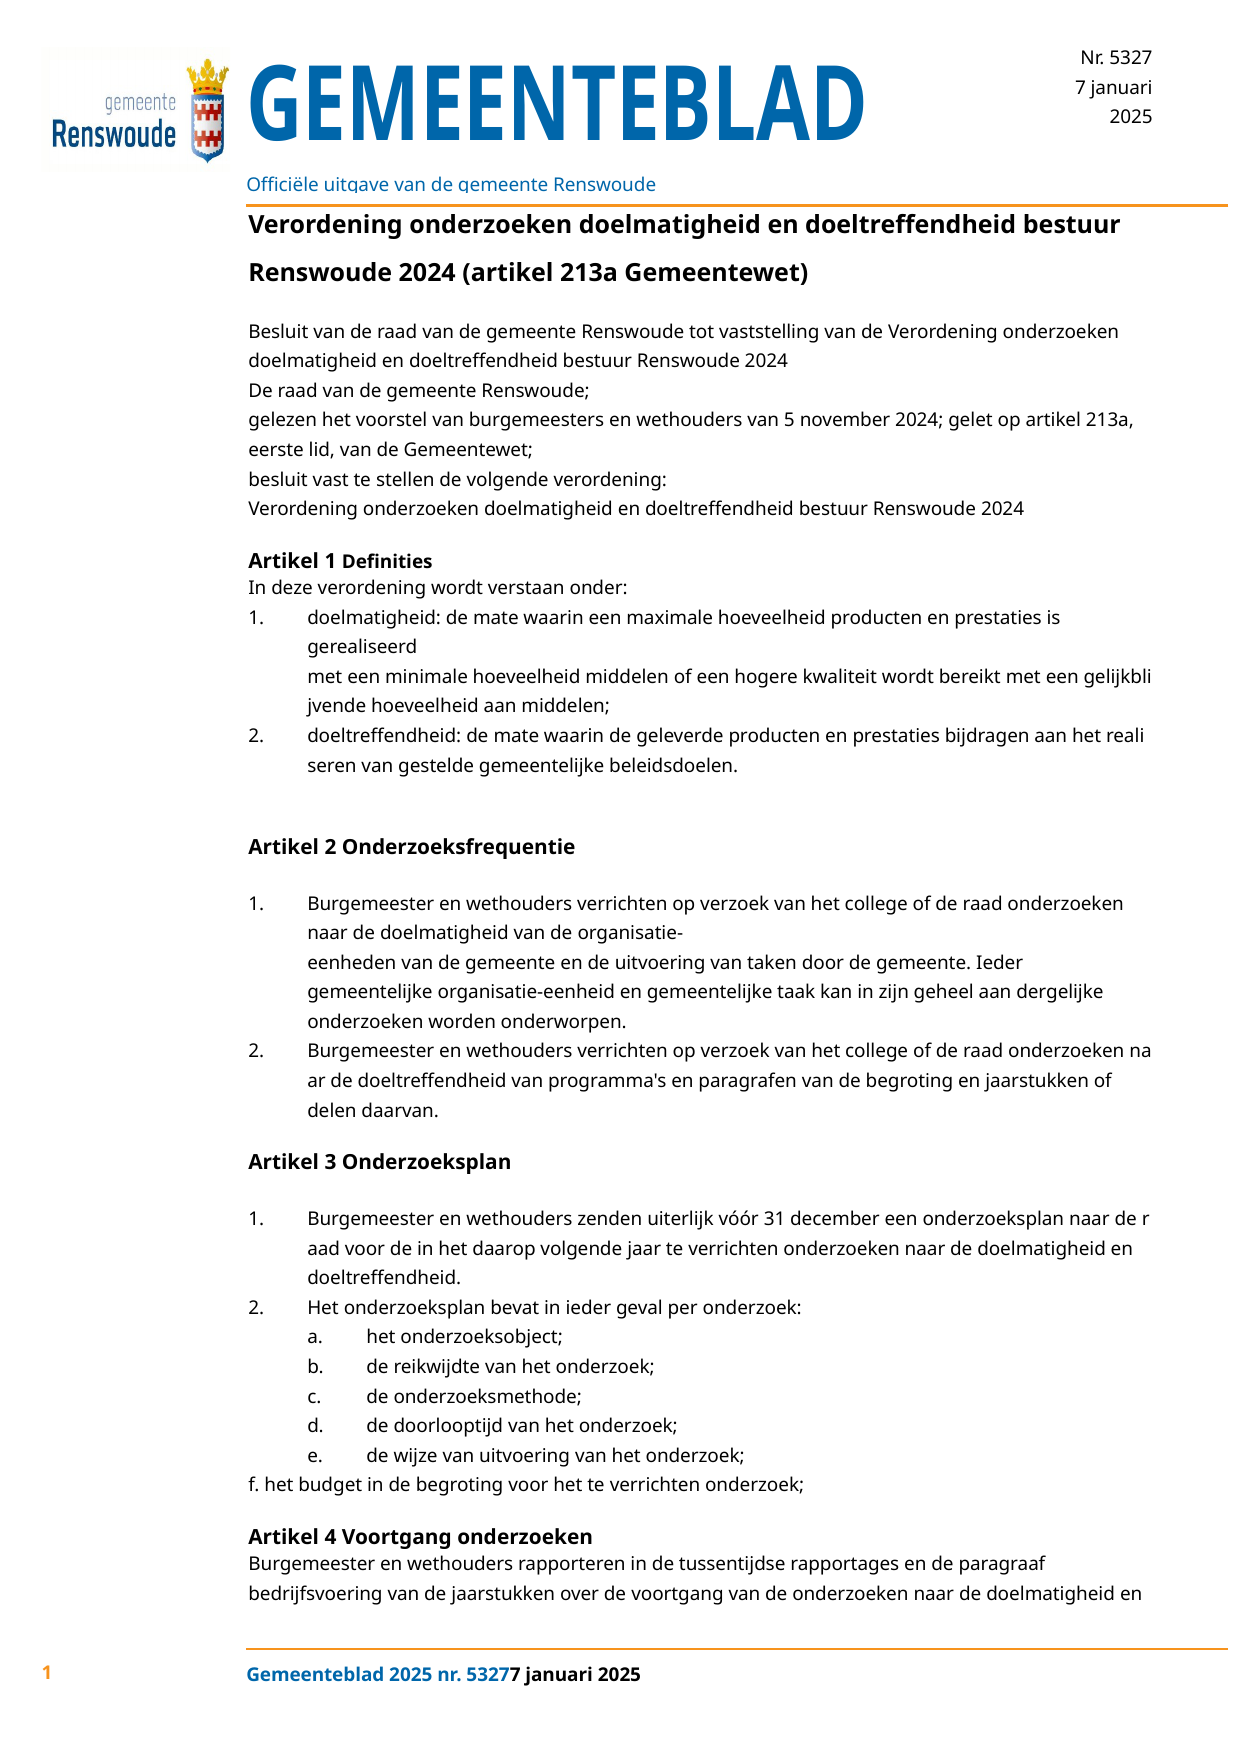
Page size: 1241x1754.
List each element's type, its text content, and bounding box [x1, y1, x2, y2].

list de doorlooptijd van het onderzoek; [307, 1412, 1152, 1438]
text Verordening onderzoeken doelmatigheid en doeltreffendheid bestuur Renswoude 2024 [248, 495, 1152, 521]
list Burgemeester en wethouders verrichten op verzoek van het college of de raad onderzoeken naar de doelmatigheid van de organisatie-eenheden van de gemeente en de uitvoering van taken door de gemeente. Ieder gemeentelijke organisatie-eenheid en gemeentelijke taak kan in zijn geheel aan dergelijke onderzoeken worden onderworpen. [248, 890, 1152, 1034]
text Artikel 2 Onderzoeksfrequentie [248, 832, 1152, 860]
list Burgemeester en wethouders verrichten op verzoek van het college of de raad onderzoeken naar de doeltreffendheid van programma's en paragrafen van de begroting en jaarstukken of delen daarvan. [248, 1038, 1152, 1123]
text f. het budget in de begroting voor het te verrichten onderzoek; [248, 1472, 1152, 1497]
text Besluit van de raad van de gemeente Renswoude tot vaststelling van de Verordening onderzoeken doelmatigheid en doeltreffendheid bestuur Renswoude 2024 [248, 318, 1152, 373]
text Burgemeester en wethouders rapporteren in de tussentijdse rapportages en de paragraaf bedrijfsvoering van de jaarstukken over de voortgang van de onderzoeken naar de doelmatigheid en [248, 1550, 1152, 1606]
text In deze verordening wordt verstaan onder: [248, 574, 1152, 600]
text Artikel 1 Definities [248, 546, 1152, 574]
text De raad van de gemeente Renswoude; [248, 377, 1152, 403]
picture [41, 47, 231, 172]
list doeltreffendheid: de mate waarin de geleverde producten en prestaties bijdragen aan het realiseren van gestelde gemeentelijke beleidsdoelen. [248, 722, 1152, 777]
list het onderzoeksobject; [307, 1324, 1152, 1349]
text Artikel 4 Voortgang onderzoeken [248, 1522, 1152, 1550]
list Het onderzoeksplan bevat in ieder geval per onderzoek: [248, 1294, 1152, 1320]
list de reikwijdte van het onderzoek; [307, 1353, 1152, 1379]
list de onderzoeksmethode; [307, 1383, 1152, 1408]
list Burgemeester en wethouders zenden uiterlijk vóór 31 december een onderzoeksplan naar de raad voor de in het daarop volgende jaar te verrichten onderzoeken naar de doelmatigheid en doeltreffendheid. [248, 1205, 1152, 1290]
text gelezen het voorstel van burgemeesters en wethouders van 5 november 2024; gelet op artikel 213a, eerste lid, van de Gemeentewet; [248, 407, 1152, 462]
list de wijze van uitvoering van het onderzoek; [307, 1442, 1152, 1468]
text Verordening onderzoeken doelmatigheid en doeltreffendheid bestuur Renswoude 2024 (artikel 213a Gemeentewet) [248, 207, 1152, 288]
list doelmatigheid: de mate waarin een maximale hoeveelheid producten en prestaties is gerealiseerd met een minimale hoeveelheid middelen of een hogere kwaliteit wordt bereikt met een gelijkblijvende hoeveelheid aan middelen; [248, 604, 1152, 718]
text besluit vast te stellen de volgende verordening: [248, 466, 1152, 492]
text Artikel 3 Onderzoeksplan [248, 1147, 1152, 1176]
